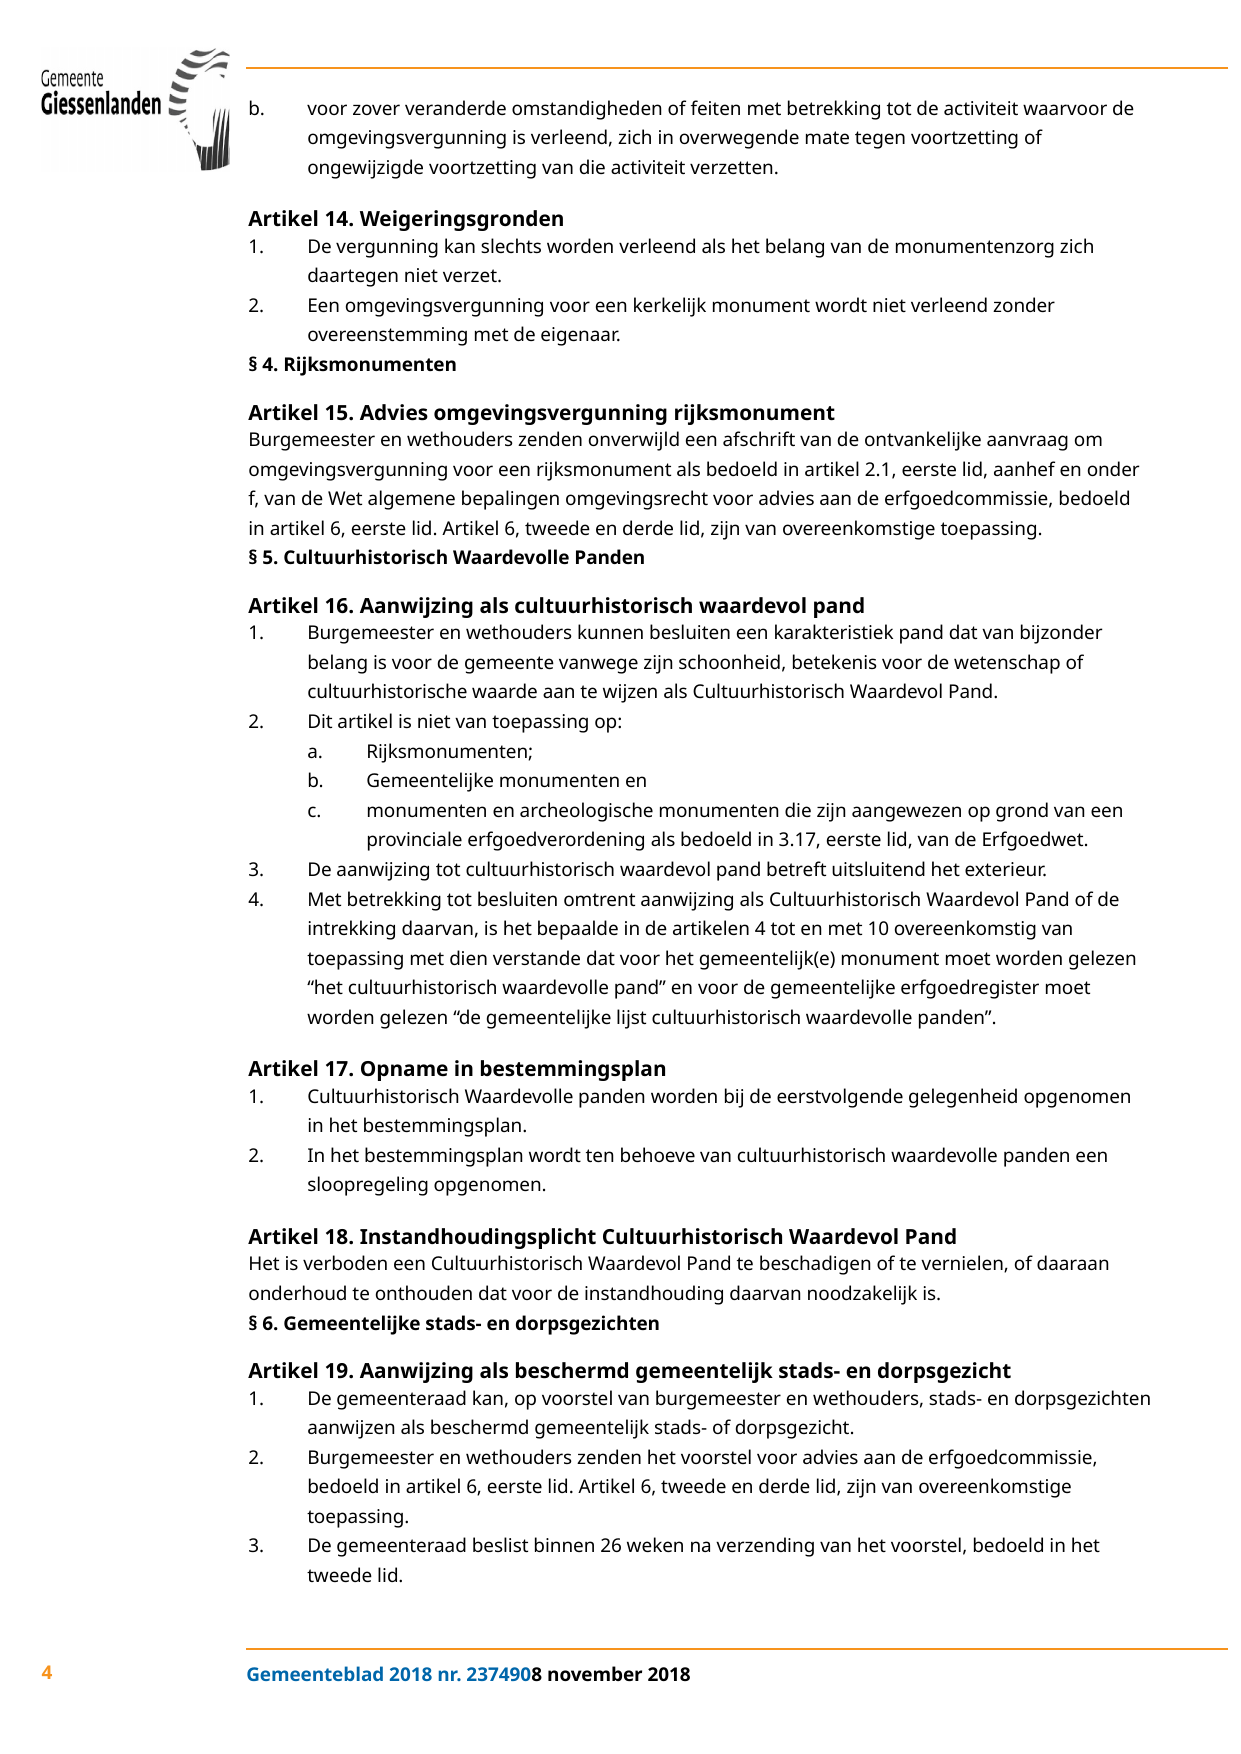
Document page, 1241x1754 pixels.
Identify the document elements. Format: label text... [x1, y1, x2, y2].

list Gemeentelijke monumenten en [307, 767, 1152, 793]
list monumenten en archeologische monumenten die zijn aangewezen op grond van een provinciale erfgoedverordening als bedoeld in 3.17, eerste lid, van de Erfgoedwet. [307, 797, 1152, 852]
text Het is verboden een Cultuurhistorisch Waardevol Pand te beschadigen of te vernielen, of daaraan onderhoud te onthouden dat voor de instandhouding daarvan noodzakelijk is. [248, 1251, 1152, 1306]
text Burgemeester en wethouders zenden onverwijld een afschrift van de ontvankelijke aanvraag om omgevingsvergunning voor een rijksmonument als bedoeld in artikel 2.1, eerste lid, aanhef en onder f, van de Wet algemene bepalingen omgevingsrecht voor advies aan de erfgoedcommissie, bedoeld in artikel 6, eerste lid. Artikel 6, tweede en derde lid, zijn van overeenkomstige toepassing. [248, 426, 1152, 541]
list De gemeenteraad kan, op voorstel van burgemeester en wethouders, stads- en dorpsgezichten aanwijzen als beschermd gemeentelijk stads- of dorpsgezicht. [248, 1385, 1152, 1440]
list Rijksmonumenten; [307, 738, 1152, 763]
list voor zover veranderde omstandigheden of feiten met betrekking tot de activiteit waarvoor de omgevingsvergunning is verleend, zich in overwegende mate tegen voortzetting of ongewijzigde voortzetting van die activiteit verzetten. [248, 95, 1152, 180]
list De vergunning kan slechts worden verleend als het belang van de monumentenzorg zich daartegen niet verzet. [248, 233, 1152, 288]
text § 5. Cultuurhistorisch Waardevolle Panden [248, 544, 1152, 570]
list Een omgevingsvergunning voor een kerkelijk monument wordt niet verleend zonder overeenstemming met de eigenaar. [248, 292, 1152, 347]
text Artikel 18. Instandhoudingsplicht Cultuurhistorisch Waardevol Pand [248, 1222, 1152, 1251]
list Cultuurhistorisch Waardevolle panden worden bij de eerstvolgende gelegenheid opgenomen in het bestemmingsplan. [248, 1083, 1152, 1138]
list De aanwijzing tot cultuurhistorisch waardevol pand betreft uitsluitend het exterieur. [248, 856, 1152, 882]
text Artikel 19. Aanwijzing als beschermd gemeentelijk stads- en dorpsgezicht [248, 1356, 1152, 1385]
text Artikel 17. Opname in bestemmingsplan [248, 1054, 1152, 1083]
list Met betrekking tot besluiten omtrent aanwijzing als Cultuurhistorisch Waardevol Pand of de intrekking daarvan, is het bepaalde in de artikelen 4 tot en met 10 overeenkomstig van toepassing met dien verstande dat voor het gemeentelijk(e) monument moet worden gelezen “het cultuurhistorisch waardevolle pand” en voor de gemeentelijke erfgoedregister moet worden gelezen “de gemeentelijke lijst cultuurhistorisch waardevolle panden”. [248, 886, 1152, 1030]
list Dit artikel is niet van toepassing op: [248, 708, 1152, 734]
list Burgemeester en wethouders kunnen besluiten een karakteristiek pand dat van bijzonder belang is voor de gemeente vanwege zijn schoonheid, betekenis voor de wetenschap of cultuurhistorische waarde aan te wijzen als Cultuurhistorisch Waardevol Pand. [248, 619, 1152, 704]
text § 4. Rijksmonumenten [248, 351, 1152, 377]
list De gemeenteraad beslist binnen 26 weken na verzending van het voorstel, bedoeld in het tweede lid. [248, 1533, 1152, 1588]
text Artikel 16. Aanwijzing als cultuurhistorisch waardevol pand [248, 591, 1152, 619]
list In het bestemmingsplan wordt ten behoeve van cultuurhistorisch waardevolle panden een sloopregeling opgenomen. [248, 1142, 1152, 1197]
text § 6. Gemeentelijke stads- en dorpsgezichten [248, 1310, 1152, 1335]
picture [41, 47, 231, 172]
text Artikel 14. Weigeringsgronden [248, 204, 1152, 233]
list Burgemeester en wethouders zenden het voorstel voor advies aan de erfgoedcommissie, bedoeld in artikel 6, eerste lid. Artikel 6, tweede en derde lid, zijn van overeenkomstige toepassing. [248, 1444, 1152, 1529]
text Artikel 15. Advies omgevingsvergunning rijksmonument [248, 398, 1152, 426]
